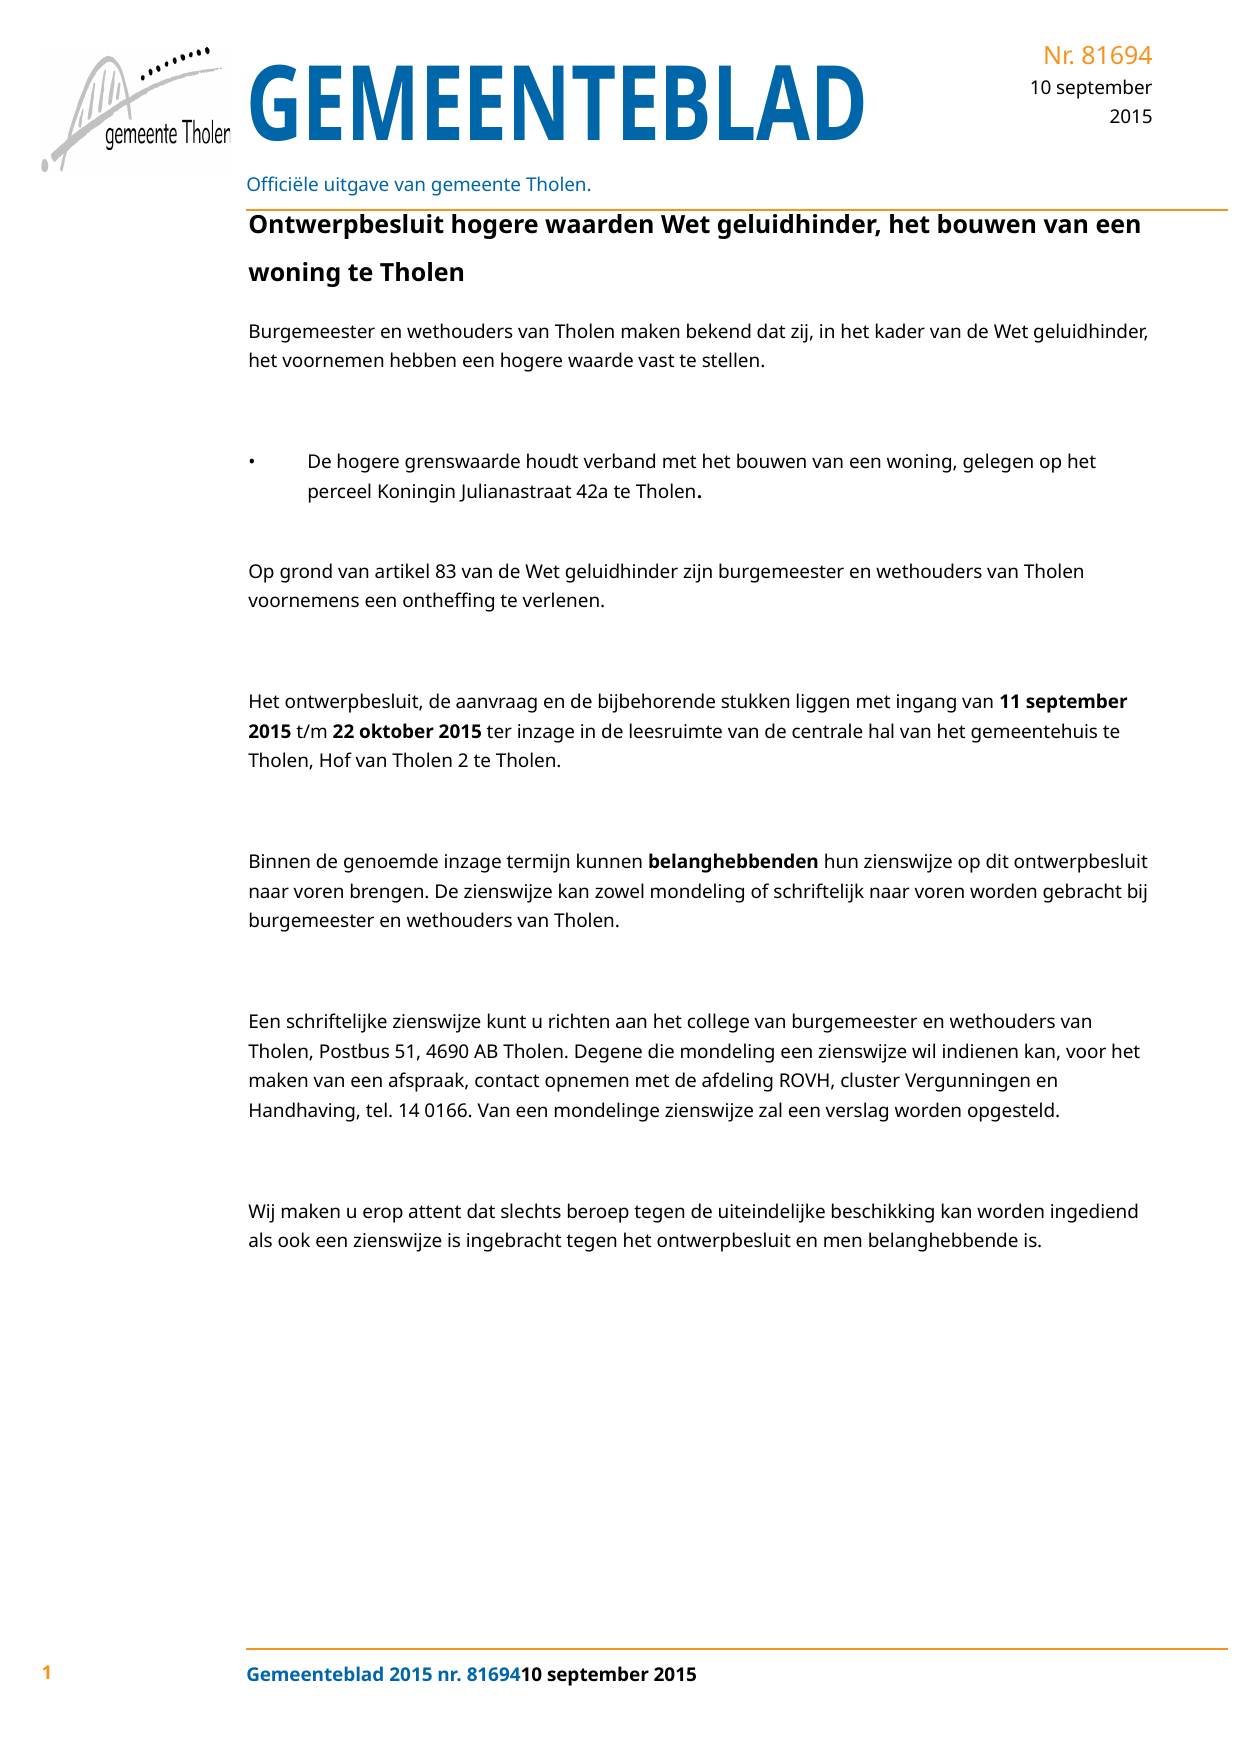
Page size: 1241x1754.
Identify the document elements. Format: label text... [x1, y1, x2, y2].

text Ontwerpbesluit hogere waarden Wet geluidhinder, het bouwen van een woning te Tholen [248, 211, 1152, 288]
list De hogere grenswaarde houdt verband met het bouwen van een woning, gelegen op het perceel Koningin Julianastraat 42a te Tholen. [248, 448, 1152, 504]
text Burgemeester en wethouders van Tholen maken bekend dat zij, in het kader van de Wet geluidhinder, het voornemen hebben een hogere waarde vast te stellen. [248, 318, 1152, 373]
text Wij maken u erop attent dat slechts beroep tegen de uiteindelijke beschikking kan worden ingediend als ook een zienswijze is ingebracht tegen het ontwerpbesluit en men belanghebbende is. [248, 1198, 1152, 1253]
text Op grond van artikel 83 van de Wet geluidhinder zijn burgemeester en wethouders van Tholen voornemens een ontheffing te verlenen. [248, 558, 1152, 613]
text Een schriftelijke zienswijze kunt u richten aan het college van burgemeester en wethouders van Tholen, Postbus 51, 4690 AB Tholen. Degene die mondeling een zienswijze wil indienen kan, voor het maken van een afspraak, contact opnemen met de afdeling ROVH, cluster Vergunningen en Handhaving, tel. 14 0166. Van een mondelinge zienswijze zal een verslag worden opgesteld. [248, 1008, 1152, 1123]
picture [41, 47, 231, 172]
text Binnen de genoemde inzage termijn kunnen belanghebbenden hun zienswijze op dit ontwerpbesluit naar voren brengen. De zienswijze kan zowel mondeling of schriftelijk naar voren worden gebracht bij burgemeester en wethouders van Tholen. [248, 848, 1152, 933]
text Het ontwerpbesluit, de aanvraag en de bijbehorende stukken liggen met ingang van 11 september 2015 t/m 22 oktober 2015 ter inzage in de leesruimte van de centrale hal van het gemeentehuis te Tholen, Hof van Tholen 2 te Tholen. [248, 688, 1152, 773]
